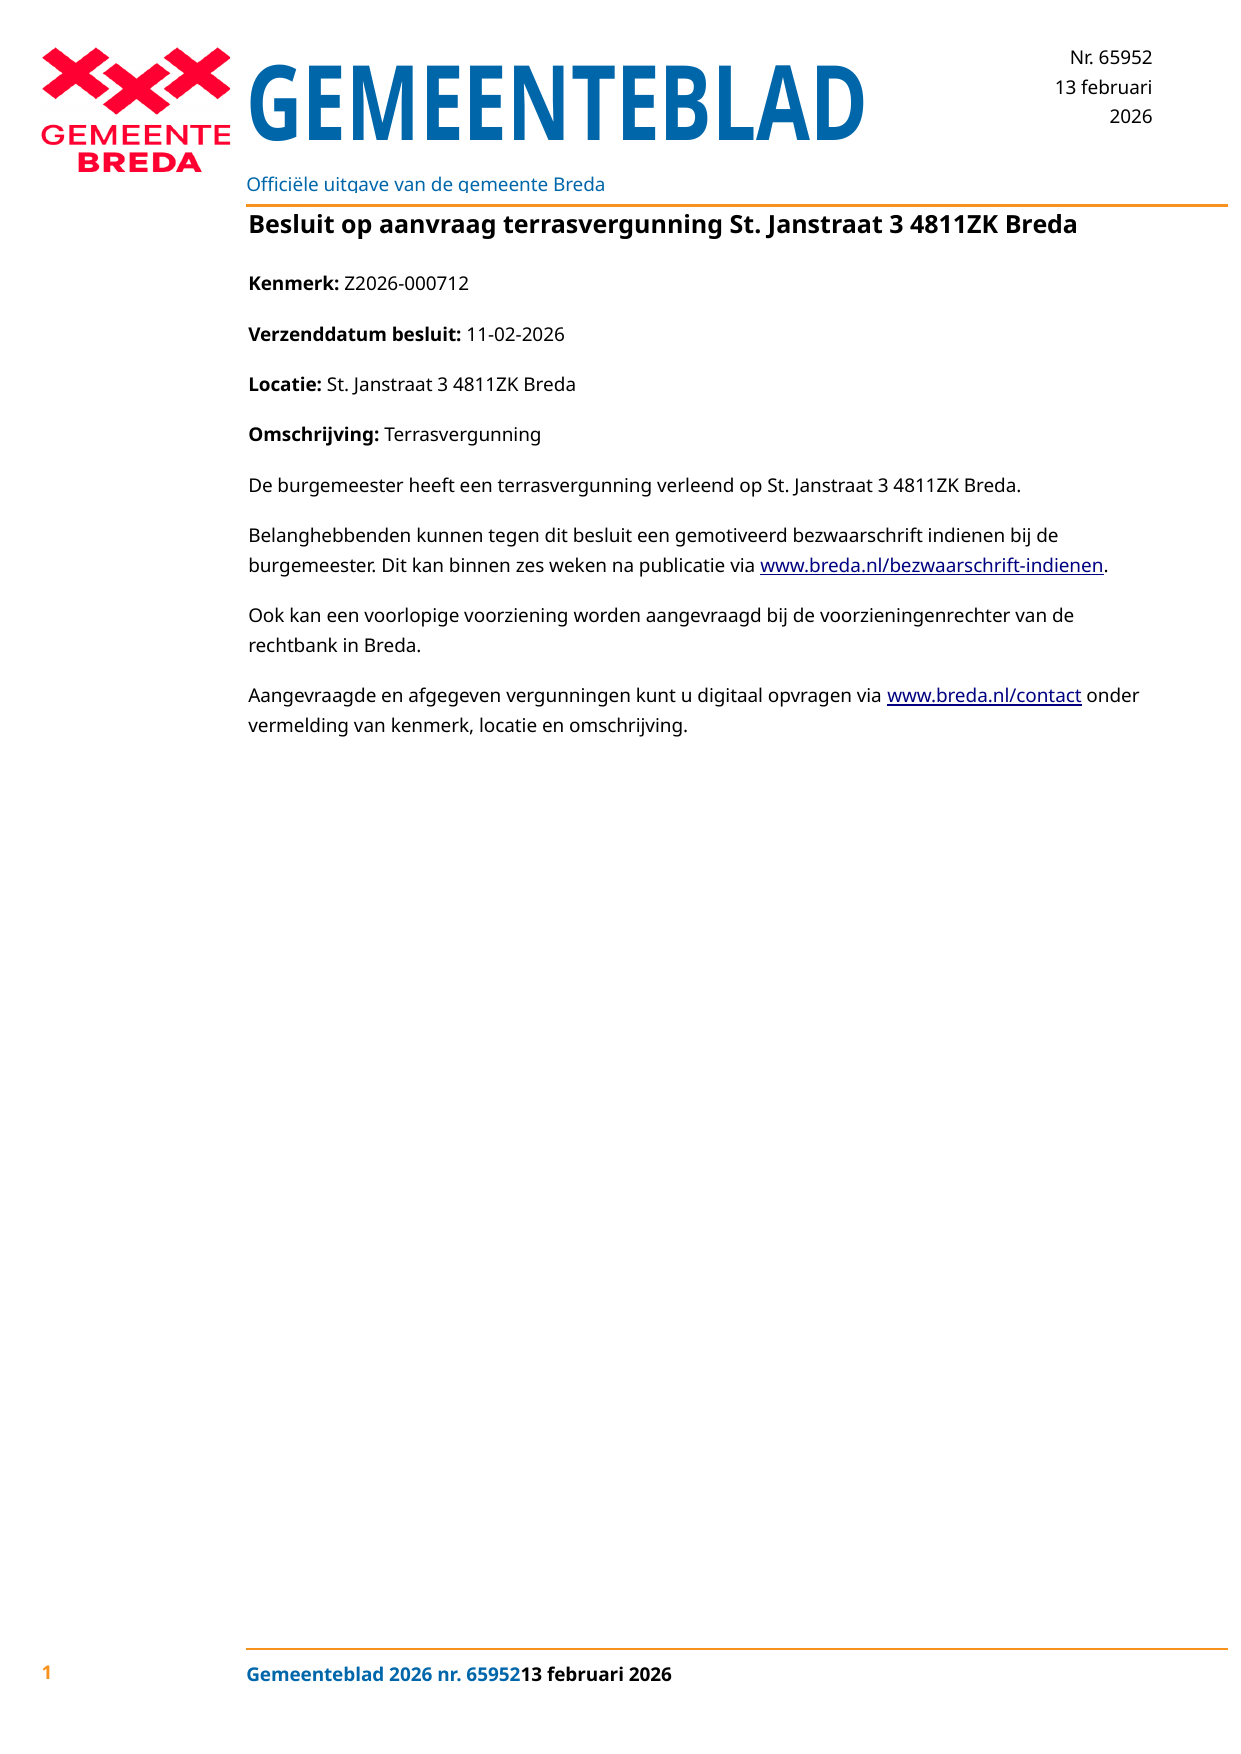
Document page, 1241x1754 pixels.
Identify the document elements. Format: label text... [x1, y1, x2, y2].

picture [41, 47, 231, 172]
text Aangevraagde en afgegeven vergunningen kunt u digitaal opvragen via www.breda.nl/contact onder vermelding van kenmerk, locatie en omschrijving. [248, 682, 1152, 738]
text Omschrijving: Terrasvergunning [248, 422, 1152, 447]
text Locatie: St. Janstraat 3 4811ZK Breda [248, 371, 1152, 397]
text Ook kan een voorlopige voorziening worden aangevraagd bij de voorzieningenrechter van de rechtbank in Breda. [248, 602, 1152, 658]
text Verzenddatum besluit: 11-02-2026 [248, 321, 1152, 346]
text Kenmerk: Z2026-000712 [248, 270, 1152, 296]
text Belanghebbenden kunnen tegen dit besluit een gemotiveerd bezwaarschrift indienen bij de burgemeester. Dit kan binnen zes weken na publicatie via www.breda.nl/bezwaarschrift-indienen. [248, 522, 1152, 578]
text De burgemeester heeft een terrasvergunning verleend op St. Janstraat 3 4811ZK Breda. [248, 472, 1152, 498]
text Besluit op aanvraag terrasvergunning St. Janstraat 3 4811ZK Breda [248, 207, 1152, 241]
